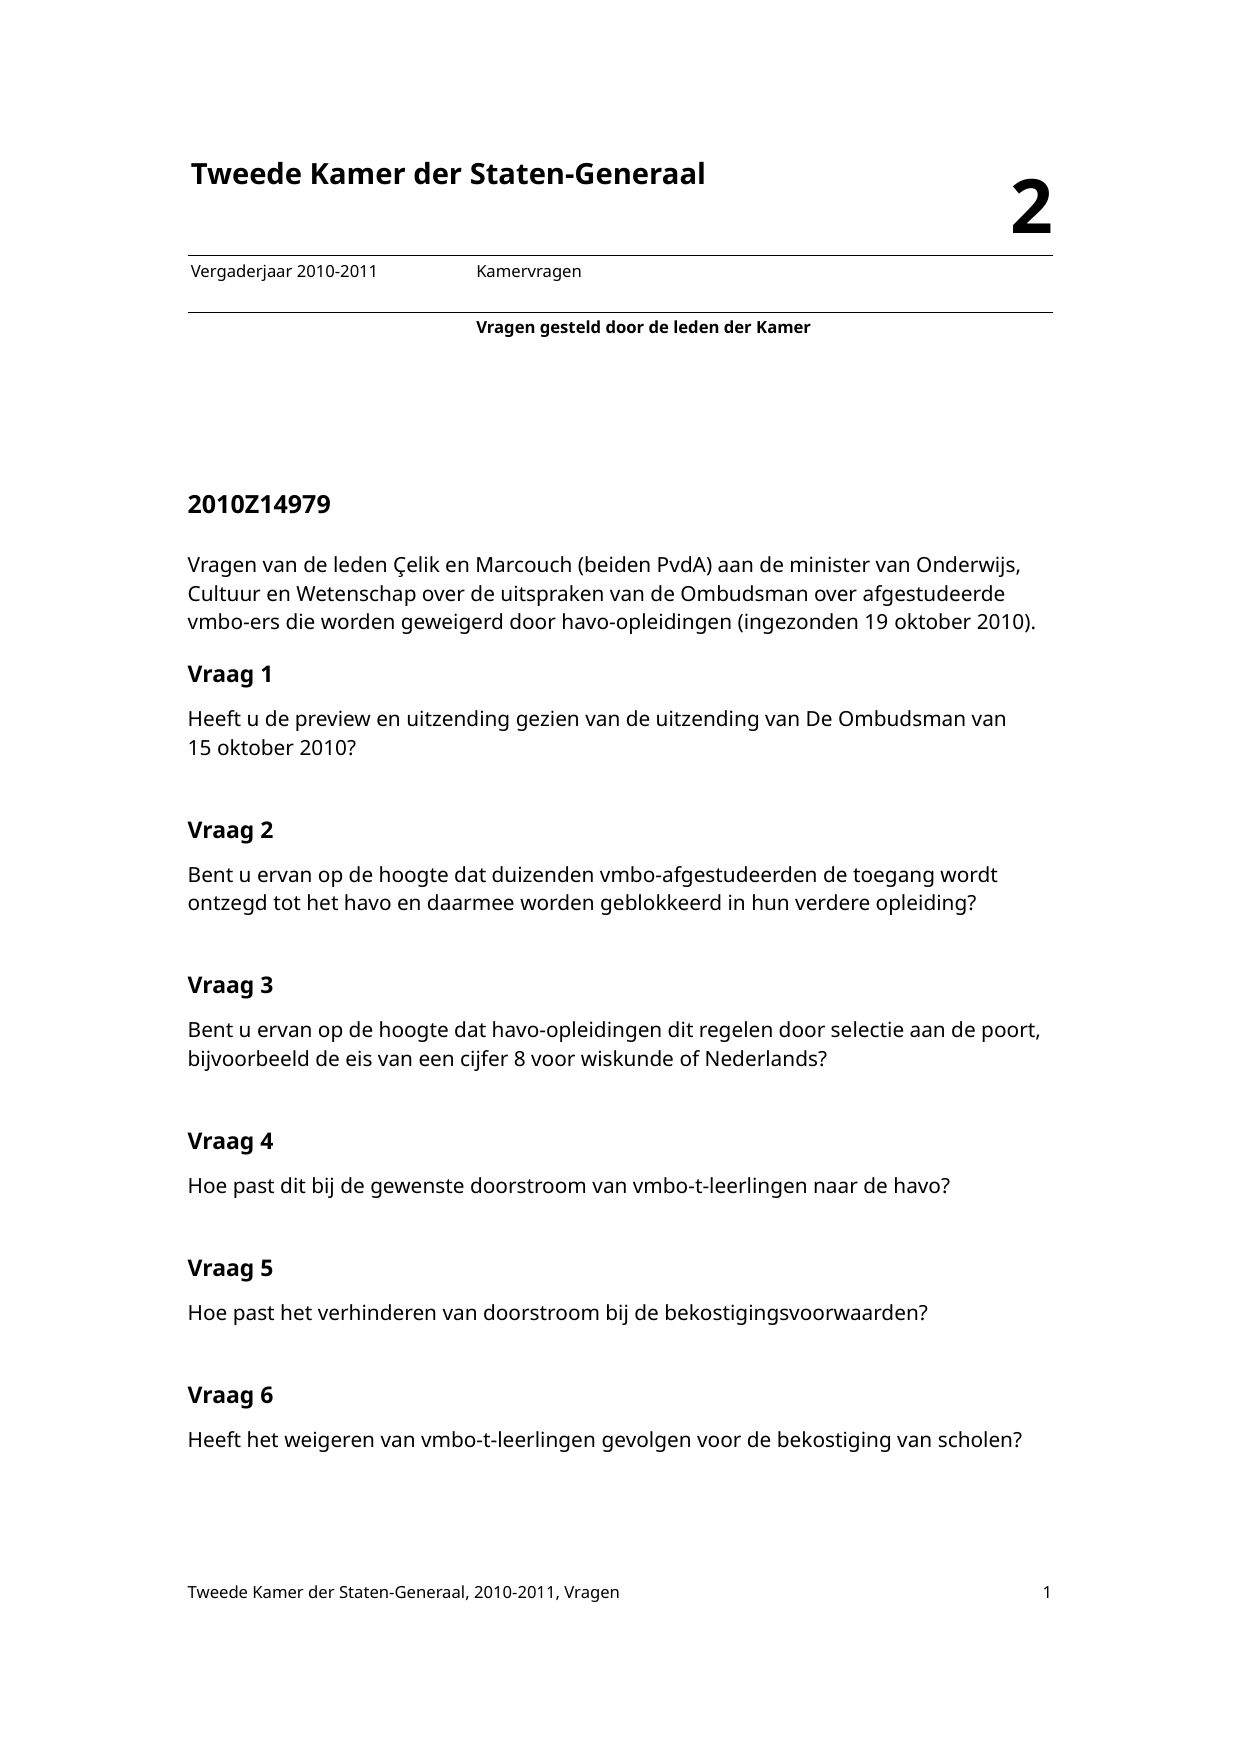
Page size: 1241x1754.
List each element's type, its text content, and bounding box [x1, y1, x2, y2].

subtitle Vraag 1 [187, 658, 1053, 689]
subtitle Vraag 2 [187, 814, 1053, 845]
text Heeft u de preview en uitzending gezien van de uitzending van De Ombudsman van 15 oktober 2010? [187, 704, 1053, 761]
subtitle Vraag 5 [187, 1252, 1053, 1283]
text Hoe past dit bij de gewenste doorstroom van vmbo-t-leerlingen naar de havo? [187, 1171, 1053, 1200]
table_cell Kamervragen [473, 256, 1053, 312]
table_cell Vergaderjaar 2010-2011 [188, 256, 473, 312]
text Heeft het weigeren van vmbo-t-leerlingen gevolgen voor de bekostiging van scholen? [187, 1426, 1053, 1454]
text 2010Z14979 [187, 487, 1053, 521]
subtitle Vraag 3 [187, 969, 1053, 1001]
subtitle Vraag 4 [187, 1125, 1053, 1156]
table_cell Vragen gesteld door de leden der Kamer [473, 313, 1053, 339]
table_header Tweede Kamer der Staten-Generaal [188, 150, 879, 255]
table_header 2 [880, 150, 1053, 255]
text Hoe past het verhinderen van doorstroom bij de bekostigingsvoorwaarden? [187, 1298, 1053, 1327]
text Bent u ervan op de hoogte dat duizenden vmbo-afgestudeerden de toegang wordt ontzegd tot het havo en daarmee worden geblokkeerd in hun verdere opleiding? [187, 860, 1053, 917]
table_cell [188, 313, 473, 339]
text Bent u ervan op de hoogte dat havo-opleidingen dit regelen door selectie aan de poort, bijvoorbeeld de eis van een cijfer 8 voor wiskunde of Nederlands? [187, 1016, 1053, 1072]
text Vragen van de leden Çelik en Marcouch (beiden PvdA) aan de minister van Onderwijs, Cultuur en Wetenschap over de uitspraken van de Ombudsman over afgestudeerde vmbo-ers die worden geweigerd door havo-opleidingen (ingezonden 19 oktober 2010). [187, 550, 1053, 636]
subtitle Vraag 6 [187, 1379, 1053, 1411]
